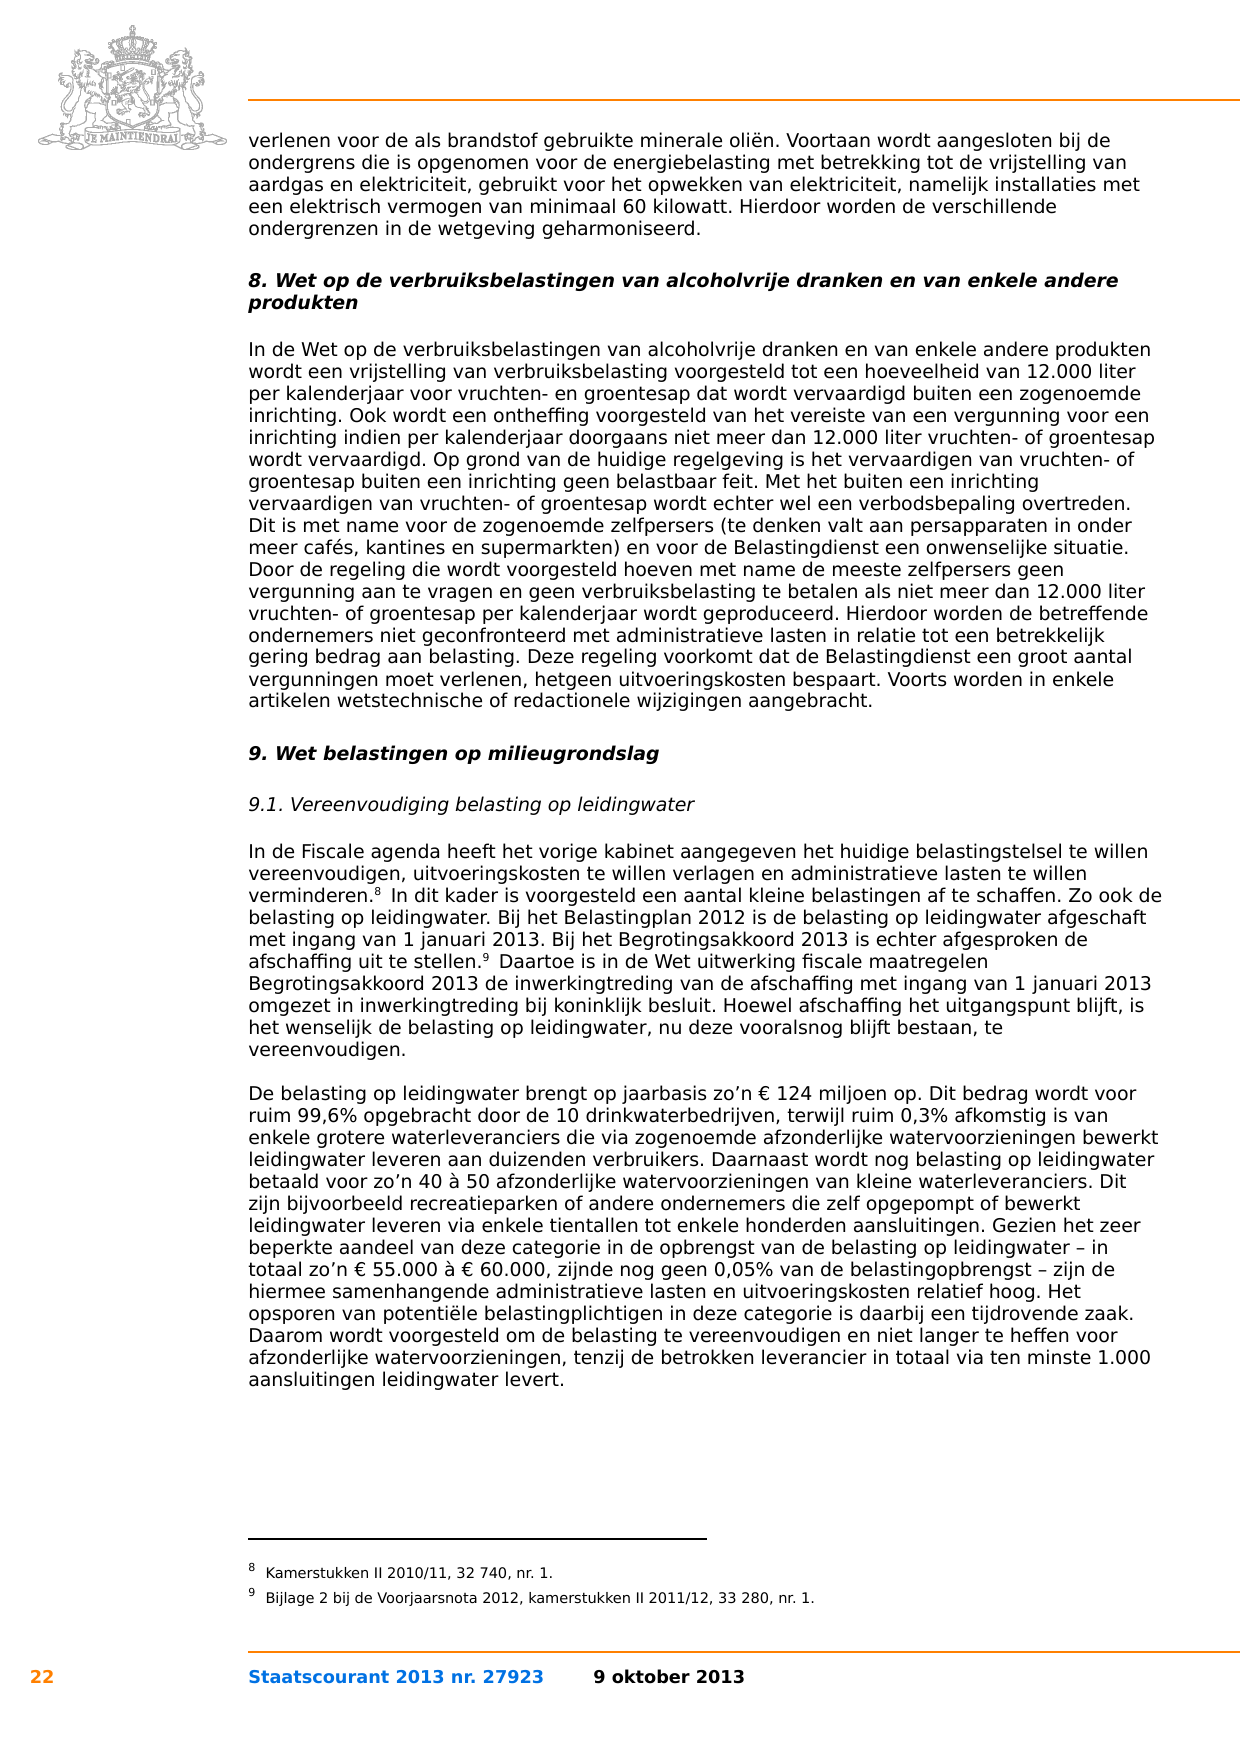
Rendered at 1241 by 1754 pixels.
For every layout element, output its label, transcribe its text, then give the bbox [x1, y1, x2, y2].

text De belasting op leidingwater brengt op jaarbasis zo’n € 124 miljoen op. Dit bedrag wordt voor ruim 99,6% opgebracht door de 10 drinkwaterbedrijven, terwijl ruim 0,3% afkomstig is van enkele grotere waterleveranciers die via zogenoemde afzonderlijke watervoorzieningen bewerkt leidingwater leveren aan duizenden verbruikers. Daarnaast wordt nog belasting op leidingwater betaald voor zo’n 40 à 50 afzonderlijke watervoorzieningen van kleine waterleveranciers. Dit zijn bijvoorbeeld recreatieparken of andere ondernemers die zelf opgepompt of bewerkt leidingwater leveren via enkele tientallen tot enkele honderden aansluitingen. Gezien het zeer beperkte aandeel van deze categorie in de opbrengst van de belasting op leidingwater – in totaal zo’n € 55.000 à € 60.000, zijnde nog geen 0,05% van de belastingopbrengst – zijn de hiermee samenhangende administratieve lasten en uitvoeringskosten relatief hoog. Het opsporen van potentiële belastingplichtigen in deze categorie is daarbij een tijdrovende zaak. Daarom wordt voorgesteld om de belasting te vereenvoudigen en niet langer te heffen voor afzonderlijke watervoorzieningen, tenzij de betrokken leverancier in totaal via ten minste 1.000 aansluitingen leidingwater levert. [248, 1083, 1163, 1391]
text In de Wet op de verbruiksbelastingen van alcoholvrije dranken en van enkele andere produkten wordt een vrijstelling van verbruiksbelasting voorgesteld tot een hoeveelheid van 12.000 liter per kalenderjaar voor vruchten- en groentesap dat wordt vervaardigd buiten een zogenoemde inrichting. Ook wordt een ontheffing voorgesteld van het vereiste van een vergunning voor een inrichting indien per kalenderjaar doorgaans niet meer dan 12.000 liter vruchten- of groentesap wordt vervaardigd. Op grond van de huidige regelgeving is het vervaardigen van vruchten- of groentesap buiten een inrichting geen belastbaar feit. Met het buiten een inrichting vervaardigen van vruchten- of groentesap wordt echter wel een verbodsbepaling overtreden. Dit is met name voor de zogenoemde zelfpersers (te denken valt aan persapparaten in onder meer cafés, kantines en supermarkten) en voor de Belastingdienst een onwenselijke situatie. Door de regeling die wordt voorgesteld hoeven met name de meeste zelfpersers geen vergunning aan te vragen en geen verbruiksbelasting te betalen als niet meer dan 12.000 liter vruchten- of groentesap per kalenderjaar wordt geproduceerd. Hierdoor worden de betreffende ondernemers niet geconfronteerd met administratieve lasten in relatie tot een betrekkelijk gering bedrag aan belasting. Deze regeling voorkomt dat de Belastingdienst een groot aantal vergunningen moet verlenen, hetgeen uitvoeringskosten bespaart. Voorts worden in enkele artikelen wetstechnische of redactionele wijzigingen aangebracht. [248, 339, 1163, 712]
text In de Fiscale agenda heeft het vorige kabinet aangegeven het huidige belastingstelsel te willen vereenvoudigen, uitvoeringskosten te willen verlagen en administratieve lasten te willen verminderen. In dit kader is voorgesteld een aantal kleine belastingen af te schaffen. Zo ook de belasting op leidingwater. Bij het Belastingplan 2012 is de belasting op leidingwater afgeschaft met ingang van 1 januari 2013. Bij het Begrotingsakkoord 2013 is echter afgesproken de afschaffing uit te stellen. Daartoe is in de Wet uitwerking fiscale maatregelen Begrotingsakkoord 2013 de inwerkingtreding van de afschaffing met ingang van 1 januari 2013 omgezet in inwerkingtreding bij koninklijk besluit. Hoewel afschaffing het uitgangspunt blijft, is het wenselijk de belasting op leidingwater, nu deze vooralsnog blijft bestaan, te vereenvoudigen. [248, 841, 1163, 1061]
subtitle 9. Wet belastingen op milieugrondslag [248, 742, 1163, 764]
text verlenen voor de als brandstof gebruikte minerale oliën. Voortaan wordt aangesloten bij de ondergrens die is opgenomen voor de energiebelasting met betrekking tot de vrijstelling van aardgas en elektriciteit, gebruikt voor het opwekken van elektriciteit, namelijk installaties met een elektrisch vermogen van minimaal 60 kilowatt. Hierdoor worden de verschillende ondergrenzen in de wetgeving geharmoniseerd. [248, 130, 1163, 240]
text Bijlage 2 bij de Voorjaarsnota 2012, kamerstukken II 2011/12, 33 280, nr. 1. [248, 1586, 1163, 1608]
subtitle 9.1. Vereenvoudiging belasting op leidingwater [248, 794, 1163, 816]
text Kamerstukken II 2010/11, 32 740, nr. 1. [248, 1561, 1163, 1583]
subtitle 8. Wet op de verbruiksbelastingen van alcoholvrije dranken en van enkele andere produkten [248, 270, 1163, 314]
picture [38, 25, 227, 150]
